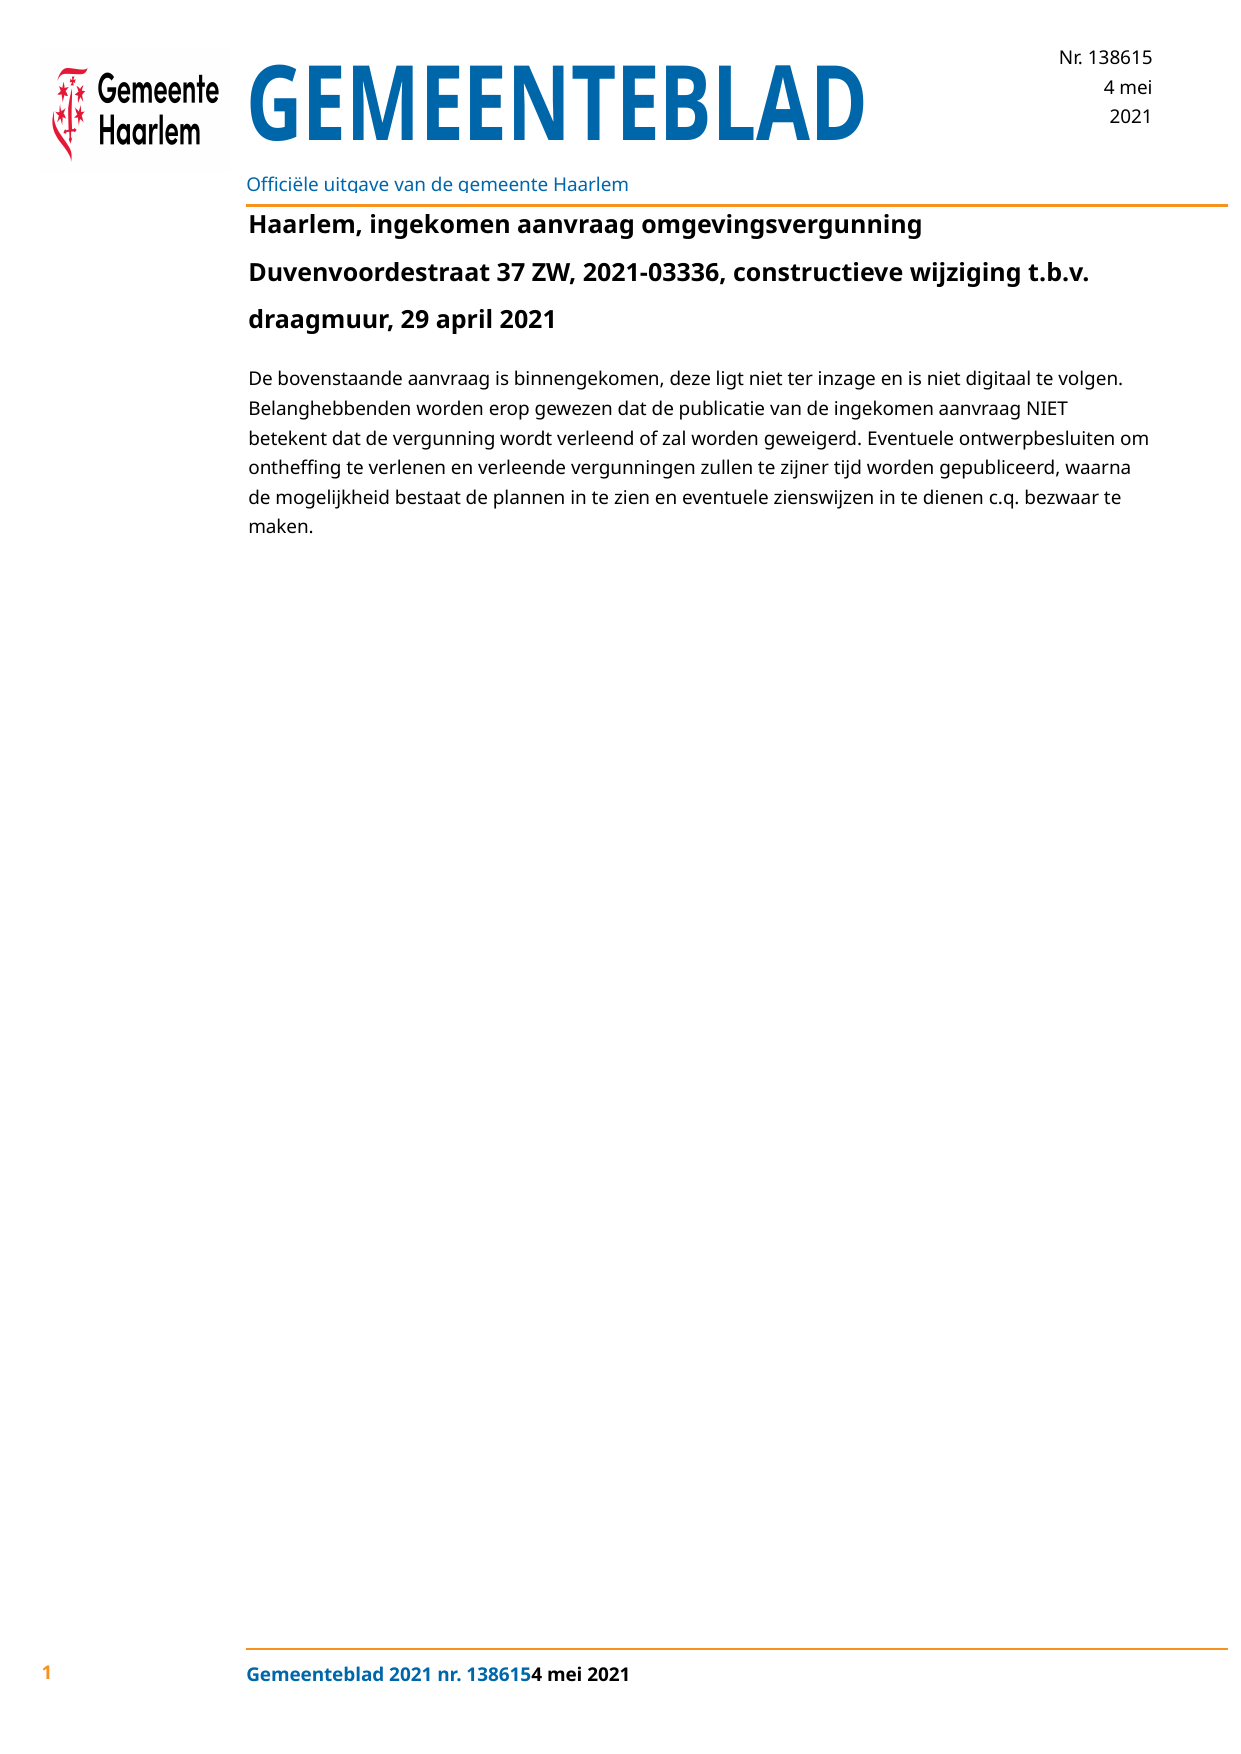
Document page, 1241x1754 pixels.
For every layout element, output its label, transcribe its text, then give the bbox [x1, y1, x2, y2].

picture [41, 47, 231, 172]
text De bovenstaande aanvraag is binnengekomen, deze ligt niet ter inzage en is niet digitaal te volgen. Belanghebbenden worden erop gewezen dat de publicatie van de ingekomen aanvraag NIET betekent dat de vergunning wordt verleend of zal worden geweigerd. Eventuele ontwerpbesluiten om ontheffing te verlenen en verleende vergunningen zullen te zijner tijd worden gepubliceerd, waarna de mogelijkheid bestaat de plannen in te zien en eventuele zienswijzen in te dienen c.q. bezwaar te maken. [248, 366, 1152, 539]
text Haarlem, ingekomen aanvraag omgevingsvergunning Duvenvoordestraat 37 ZW, 2021-03336, constructieve wijziging t.b.v. draagmuur, 29 april 2021 [248, 207, 1152, 336]
